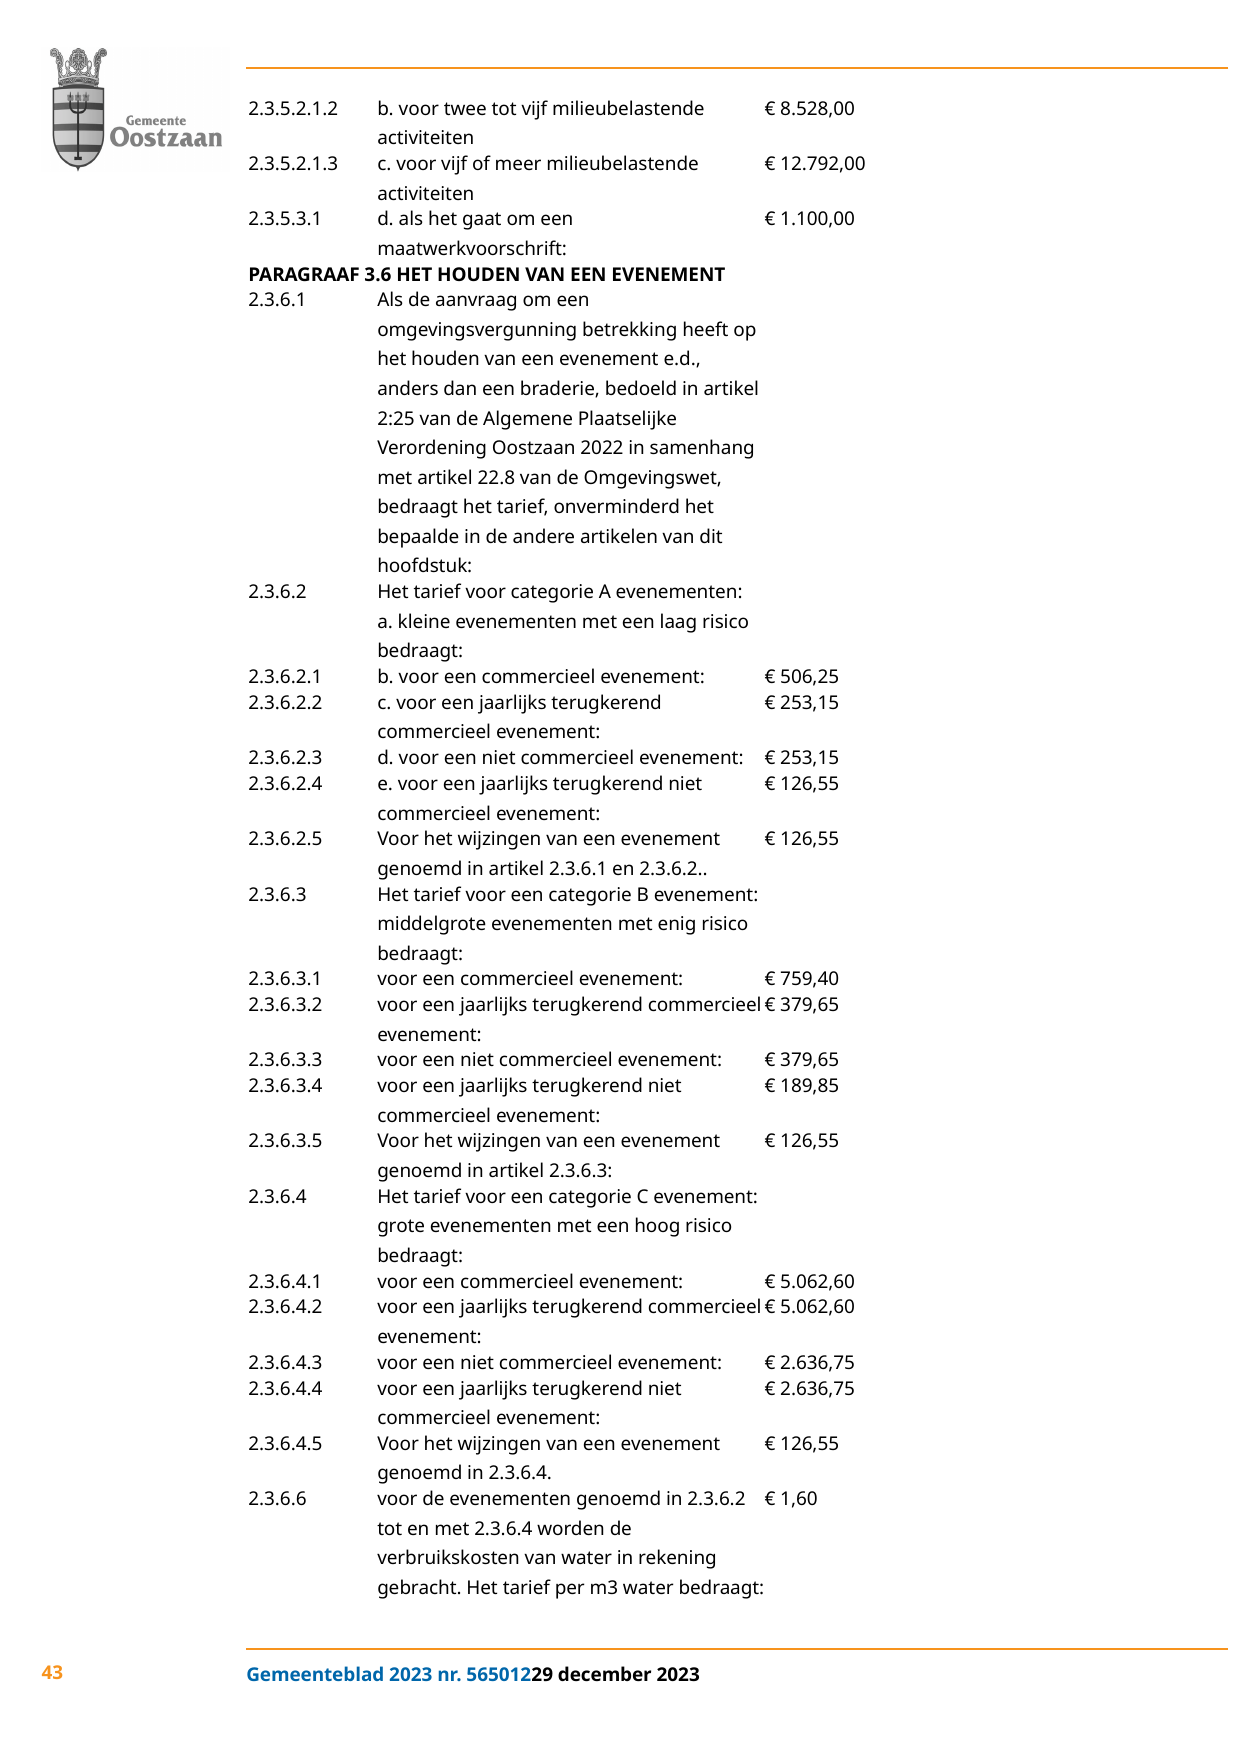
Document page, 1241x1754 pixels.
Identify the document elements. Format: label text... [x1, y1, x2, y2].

table_cell € 253,15 [764, 689, 1022, 744]
table_cell 2.3.6.2.1 [248, 663, 377, 689]
table_cell [1023, 150, 1152, 205]
table_cell € 2.636,75 [764, 1349, 1022, 1375]
table_cell [1023, 744, 1152, 770]
table_cell [1023, 286, 1152, 578]
table_cell Als de aanvraag om een omgevingsvergunning betrekking heeft op het houden van een evenement e.d., anders dan een braderie, bedoeld in artikel 2:25 van de Algemene Plaatselijke Verordening Oostzaan 2022 in samenhang met artikel 22.8 van de Omgevingswet, bedraagt het tarief, onverminderd het bepaalde in de andere artikelen van dit hoofdstuk: [377, 286, 764, 578]
table_cell d. voor een niet commercieel evenement: [377, 744, 764, 770]
table_cell [1023, 205, 1152, 261]
table_cell 2.3.6.4 [248, 1183, 377, 1268]
table_cell € 126,55 [764, 1128, 1022, 1183]
table_cell € 2.636,75 [764, 1375, 1022, 1430]
table_cell voor een jaarlijks terugkerend niet commercieel evenement: [377, 1073, 764, 1128]
table_cell Voor het wijzingen van een evenement genoemd in 2.3.6.4. [377, 1430, 764, 1485]
table_cell 2.3.6.6 [248, 1485, 377, 1600]
table_cell [764, 286, 1022, 578]
table_cell [1023, 1128, 1152, 1183]
table_cell 2.3.6.3.5 [248, 1128, 377, 1183]
table_cell [1023, 579, 1152, 663]
table_cell 2.3.5.2.1.3 [248, 150, 377, 205]
table_cell € 12.792,00 [764, 150, 1022, 205]
table_cell [1023, 1268, 1152, 1294]
table_cell € 126,55 [764, 770, 1022, 825]
table_cell 2.3.6.2.5 [248, 825, 377, 881]
table_cell PARAGRAAF 3.6 HET HOUDEN VAN EEN EVENEMENT [248, 261, 1152, 286]
table_cell 2.3.6.3 [248, 881, 377, 966]
table_cell € 189,85 [764, 1073, 1022, 1128]
table_cell [1023, 770, 1152, 825]
table_cell voor een jaarlijks terugkerend niet commercieel evenement: [377, 1375, 764, 1430]
table_cell 2.3.6.4.2 [248, 1294, 377, 1349]
table_cell [1023, 966, 1152, 991]
table_cell Het tarief voor een categorie C evenement: grote evenementen met een hoog risico bedraagt: [377, 1183, 764, 1268]
table_cell € 126,55 [764, 1430, 1022, 1485]
table_cell e. voor een jaarlijks terugkerend niet commercieel evenement: [377, 770, 764, 825]
table_cell voor een niet commercieel evenement: [377, 1047, 764, 1072]
table_cell [1023, 1073, 1152, 1128]
table_cell voor een jaarlijks terugkerend commercieel evenement: [377, 1294, 764, 1349]
table_cell [1023, 1375, 1152, 1430]
table_cell € 379,65 [764, 1047, 1022, 1072]
table_cell voor een commercieel evenement: [377, 1268, 764, 1294]
table_cell [1023, 1047, 1152, 1072]
table_cell € 1.100,00 [764, 205, 1022, 261]
picture [41, 47, 231, 172]
table_cell voor de evenementen genoemd in 2.3.6.2 tot en met 2.3.6.4 worden de verbruikskosten van water in rekening gebracht. Het tarief per m3 water bedraagt: [377, 1485, 764, 1600]
table_cell 2.3.5.3.1 [248, 205, 377, 261]
table_cell [1023, 881, 1152, 966]
table_cell 2.3.6.4.4 [248, 1375, 377, 1430]
table_cell [1023, 663, 1152, 689]
table_cell [764, 579, 1022, 663]
table_cell Het tarief voor een categorie B evenement: middelgrote evenementen met enig risico bedraagt: [377, 881, 764, 966]
table_cell voor een commercieel evenement: [377, 966, 764, 991]
table_cell [1023, 1430, 1152, 1485]
table_cell 2.3.6.3.4 [248, 1073, 377, 1128]
table_cell Voor het wijzingen van een evenement genoemd in artikel 2.3.6.3: [377, 1128, 764, 1183]
table_cell € 253,15 [764, 744, 1022, 770]
table_cell 2.3.6.4.1 [248, 1268, 377, 1294]
table_cell [1023, 1183, 1152, 1268]
table_cell [1023, 825, 1152, 881]
table_cell [1023, 1349, 1152, 1375]
table_cell c. voor een jaarlijks terugkerend commercieel evenement: [377, 689, 764, 744]
table_cell b. voor twee tot vijf milieubelastende activiteiten [377, 95, 764, 150]
table_cell c. voor vijf of meer milieubelastende activiteiten [377, 150, 764, 205]
table_cell d. als het gaat om een maatwerkvoorschrift: [377, 205, 764, 261]
table_cell 2.3.6.4.3 [248, 1349, 377, 1375]
table_cell Voor het wijzingen van een evenement genoemd in artikel 2.3.6.1 en 2.3.6.2.. [377, 825, 764, 881]
table_cell [764, 881, 1022, 966]
table_cell [1023, 95, 1152, 150]
table_cell b. voor een commercieel evenement: [377, 663, 764, 689]
table_cell 2.3.5.2.1.2 [248, 95, 377, 150]
table_cell € 1,60 [764, 1485, 1022, 1600]
table_cell € 759,40 [764, 966, 1022, 991]
table_cell 2.3.6.2.4 [248, 770, 377, 825]
table_cell 2.3.6.3.2 [248, 991, 377, 1047]
table_cell [1023, 689, 1152, 744]
table_cell € 126,55 [764, 825, 1022, 881]
table_cell voor een niet commercieel evenement: [377, 1349, 764, 1375]
table_cell 2.3.6.3.1 [248, 966, 377, 991]
table_cell 2.3.6.4.5 [248, 1430, 377, 1485]
table_cell € 5.062,60 [764, 1294, 1022, 1349]
table_cell € 506,25 [764, 663, 1022, 689]
table_cell [764, 1183, 1022, 1268]
table_cell Het tarief voor categorie A evenementen: a. kleine evenementen met een laag risico bedraagt: [377, 579, 764, 663]
table_cell [1023, 1485, 1152, 1600]
table_cell voor een jaarlijks terugkerend commercieel evenement: [377, 991, 764, 1047]
table_cell 2.3.6.2.2 [248, 689, 377, 744]
table_cell € 8.528,00 [764, 95, 1022, 150]
table_cell 2.3.6.2 [248, 579, 377, 663]
table_cell € 5.062,60 [764, 1268, 1022, 1294]
table_cell 2.3.6.1 [248, 286, 377, 578]
table_cell € 379,65 [764, 991, 1022, 1047]
table_cell [1023, 1294, 1152, 1349]
table_cell 2.3.6.2.3 [248, 744, 377, 770]
table_cell 2.3.6.3.3 [248, 1047, 377, 1072]
table_cell [1023, 991, 1152, 1047]
